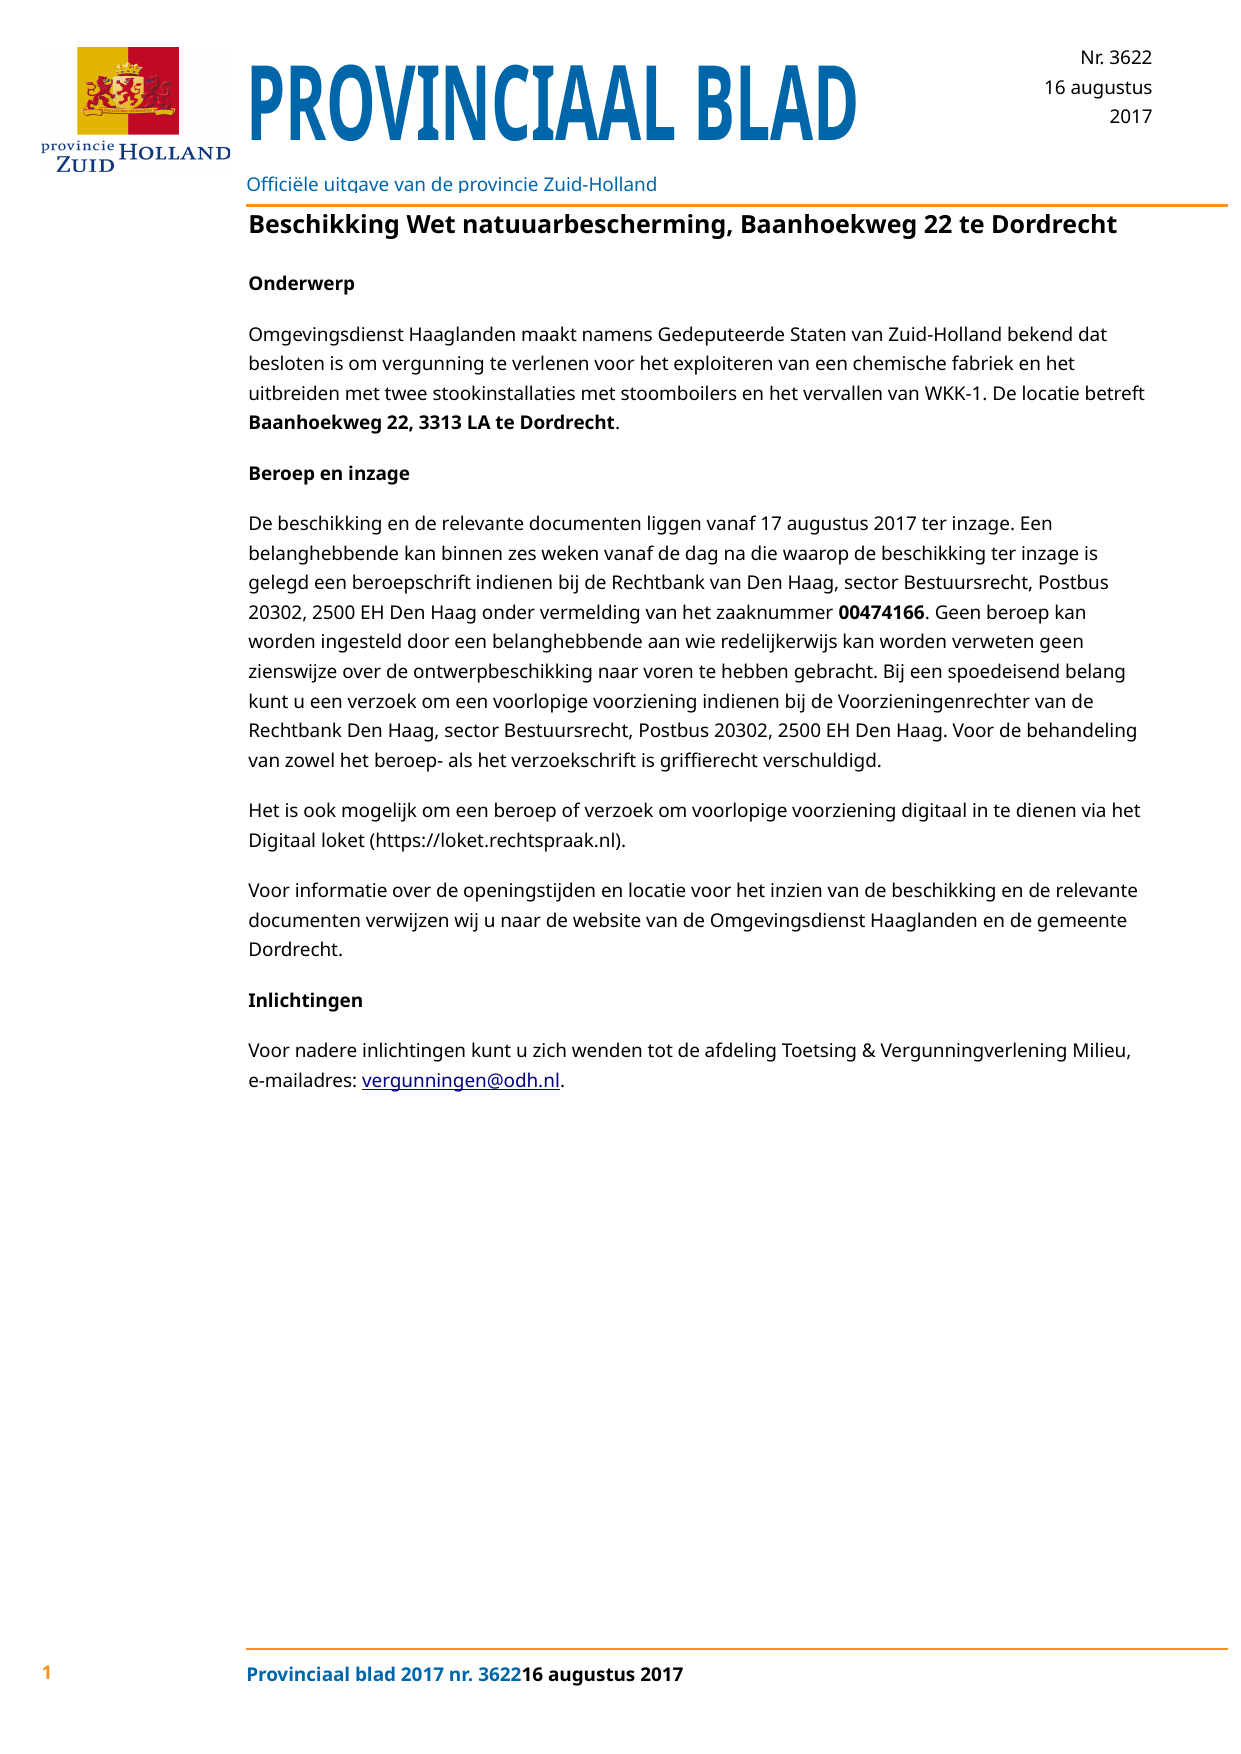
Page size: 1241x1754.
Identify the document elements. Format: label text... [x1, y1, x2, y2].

picture [41, 47, 231, 172]
text Omgevingsdienst Haaglanden maakt namens Gedeputeerde Staten van Zuid-Holland bekend dat besloten is om vergunning te verlenen voor het exploiteren van een chemische fabriek en het uitbreiden met twee stookinstallaties met stoomboilers en het vervallen van WKK-1. De locatie betreft Baanhoekweg 22, 3313 LA te Dordrecht. [248, 321, 1152, 435]
text Voor nadere inlichtingen kunt u zich wenden tot de afdeling Toetsing & Vergunningverlening Milieu, e-mailadres: vergunningen@odh.nl. [248, 1037, 1152, 1093]
text Onderwerp [248, 270, 1152, 296]
text De beschikking en de relevante documenten liggen vanaf 17 augustus 2017 ter inzage. Een belanghebbende kan binnen zes weken vanaf de dag na die waarop de beschikking ter inzage is gelegd een beroepschrift indienen bij de Rechtbank van Den Haag, sector Bestuursrecht, Postbus 20302, 2500 EH Den Haag onder vermelding van het zaaknummer 00474166. Geen beroep kan worden ingesteld door een belanghebbende aan wie redelijkerwijs kan worden verweten geen zienswijze over de ontwerpbeschikking naar voren te hebben gebracht. Bij een spoedeisend belang kunt u een verzoek om een voorlopige voorziening indienen bij de Voorzieningenrechter van de Rechtbank Den Haag, sector Bestuursrecht, Postbus 20302, 2500 EH Den Haag. Voor de behandeling van zowel het beroep- als het verzoekschrift is griffierecht verschuldigd. [248, 510, 1152, 773]
text Het is ook mogelijk om een beroep of verzoek om voorlopige voorziening digitaal in te dienen via het Digitaal loket (https://loket.rechtspraak.nl). [248, 797, 1152, 853]
text Beschikking Wet natuuarbescherming, Baanhoekweg 22 te Dordrecht [248, 207, 1152, 241]
text Inlichtingen [248, 987, 1152, 1013]
text Voor informatie over de openingstijden en locatie voor het inzien van de beschikking en de relevante documenten verwijzen wij u naar de website van de Omgevingsdienst Haaglanden en de gemeente Dordrecht. [248, 877, 1152, 962]
text Beroep en inzage [248, 460, 1152, 486]
